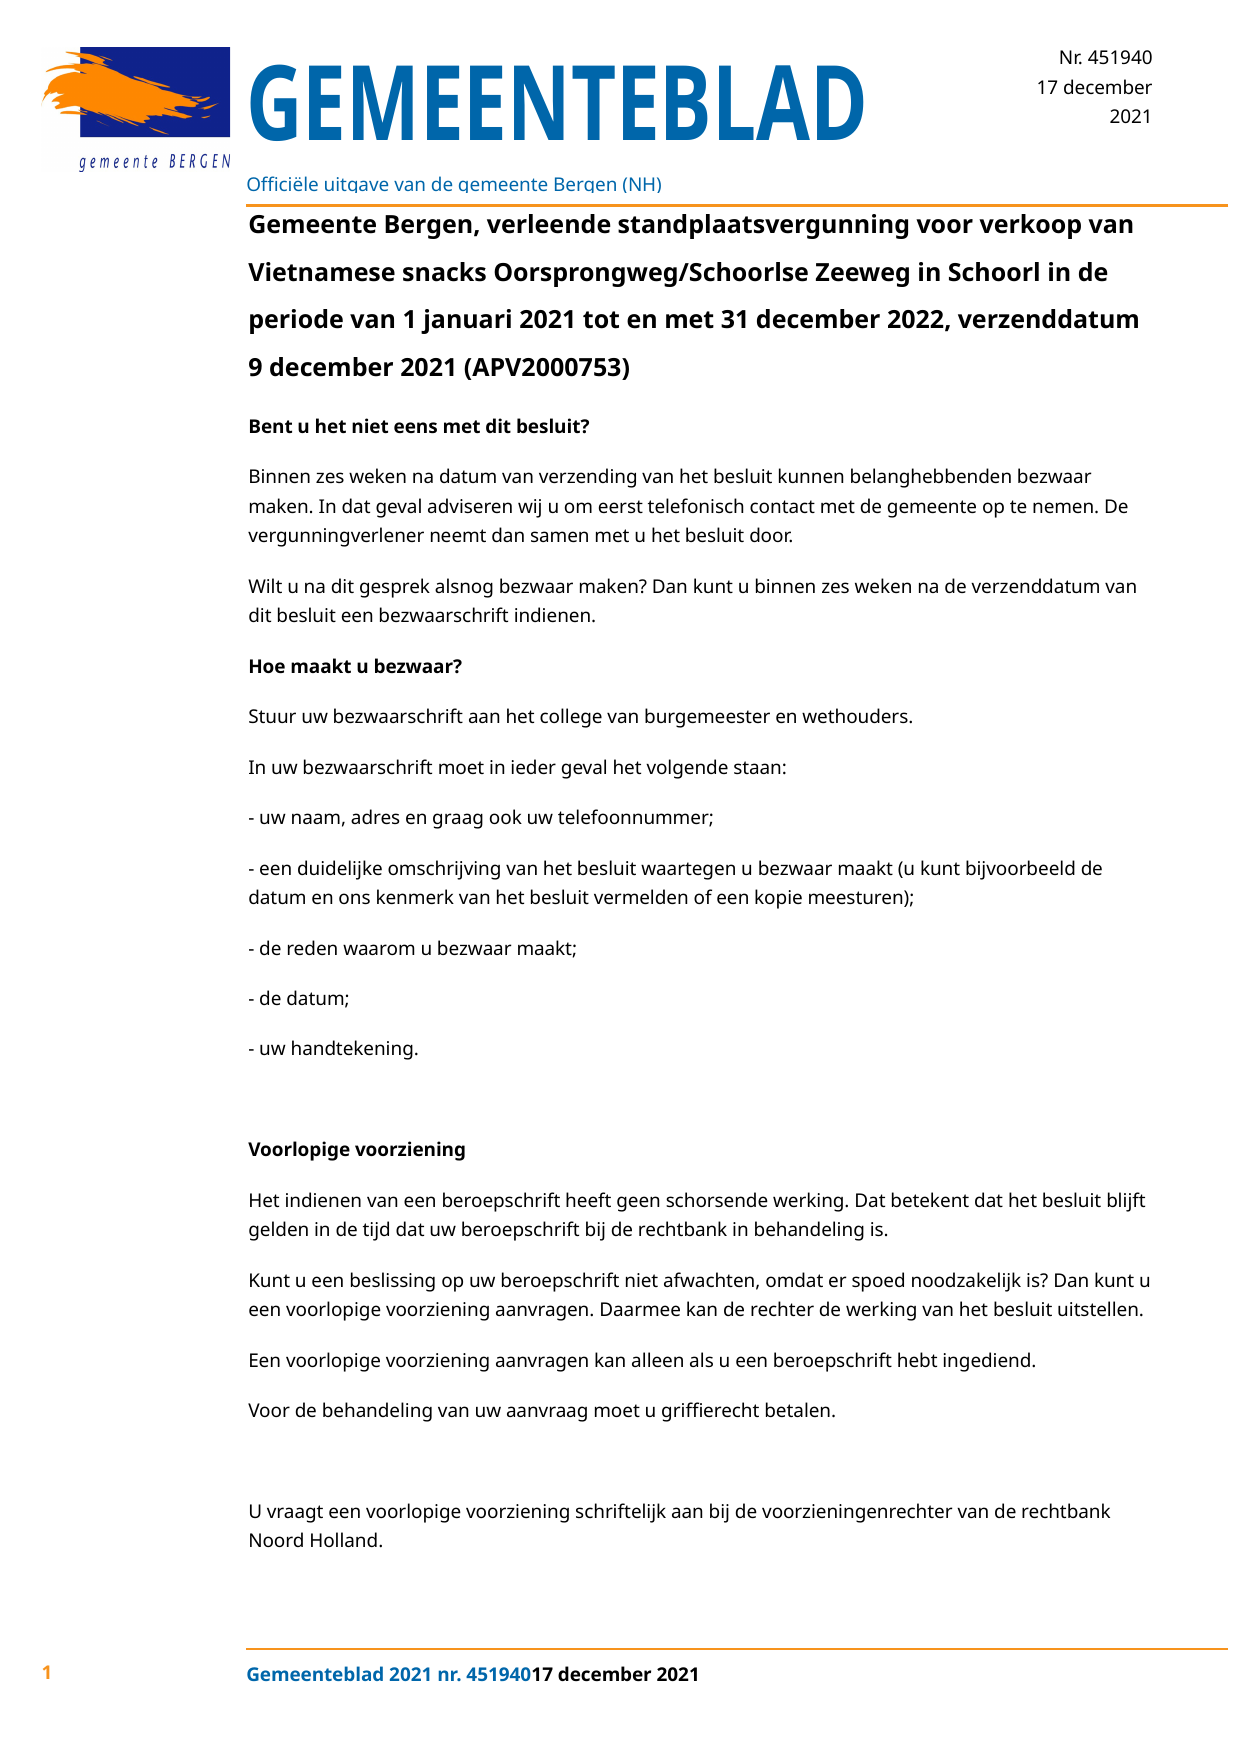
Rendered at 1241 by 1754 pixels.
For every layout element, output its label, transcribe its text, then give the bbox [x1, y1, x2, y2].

text Een voorlopige voorziening aanvragen kan alleen als u een beroepschrift hebt ingediend. [248, 1347, 1152, 1373]
text - de datum; [248, 985, 1152, 1011]
text Stuur uw bezwaarschrift aan het college van burgemeester en wethouders. [248, 703, 1152, 729]
text - de reden waarom u bezwaar maakt; [248, 935, 1152, 961]
text Voorlopige voorziening [248, 1136, 1152, 1162]
text In uw bezwaarschrift moet in ieder geval het volgende staan: [248, 754, 1152, 780]
picture [41, 47, 231, 172]
text Het indienen van een beroepschrift heeft geen schorsende werking. Dat betekent dat het besluit blijft gelden in de tijd dat uw beroepschrift bij de rechtbank in behandeling is. [248, 1187, 1152, 1242]
text U vraagt een voorlopige voorziening schriftelijk aan bij de voorzieningenrechter van de rechtbank Noord Holland. [248, 1498, 1152, 1553]
text Binnen zes weken na datum van verzending van het besluit kunnen belanghebbenden bezwaar maken. In dat geval adviseren wij u om eerst telefonisch contact met de gemeente op te nemen. De vergunningverlener neemt dan samen met u het besluit door. [248, 463, 1152, 548]
text Wilt u na dit gesprek alsnog bezwaar maken? Dan kunt u binnen zes weken na de verzenddatum van dit besluit een bezwaarschrift indienen. [248, 573, 1152, 628]
text Voor de behandeling van uw aanvraag moet u griffierecht betalen. [248, 1397, 1152, 1423]
text Bent u het niet eens met dit besluit? [248, 413, 1152, 439]
text Hoe maakt u bezwaar? [248, 653, 1152, 679]
text Gemeente Bergen, verleende standplaatsvergunning voor verkoop van Vietnamese snacks Oorsprongweg/Schoorlse Zeeweg in Schoorl in de periode van 1 januari 2021 tot en met 31 december 2022, verzenddatum 9 december 2021 (APV2000753) [248, 207, 1152, 384]
text Kunt u een beslissing op uw beroepschrift niet afwachten, omdat er spoed noodzakelijk is? Dan kunt u een voorlopige voorziening aanvragen. Daarmee kan de rechter de werking van het besluit uitstellen. [248, 1267, 1152, 1322]
text - een duidelijke omschrijving van het besluit waartegen u bezwaar maakt (u kunt bijvoorbeeld de datum en ons kenmerk van het besluit vermelden of een kopie meesturen); [248, 855, 1152, 910]
text - uw handtekening. [248, 1036, 1152, 1061]
text - uw naam, adres en graag ook uw telefoonnummer; [248, 804, 1152, 830]
